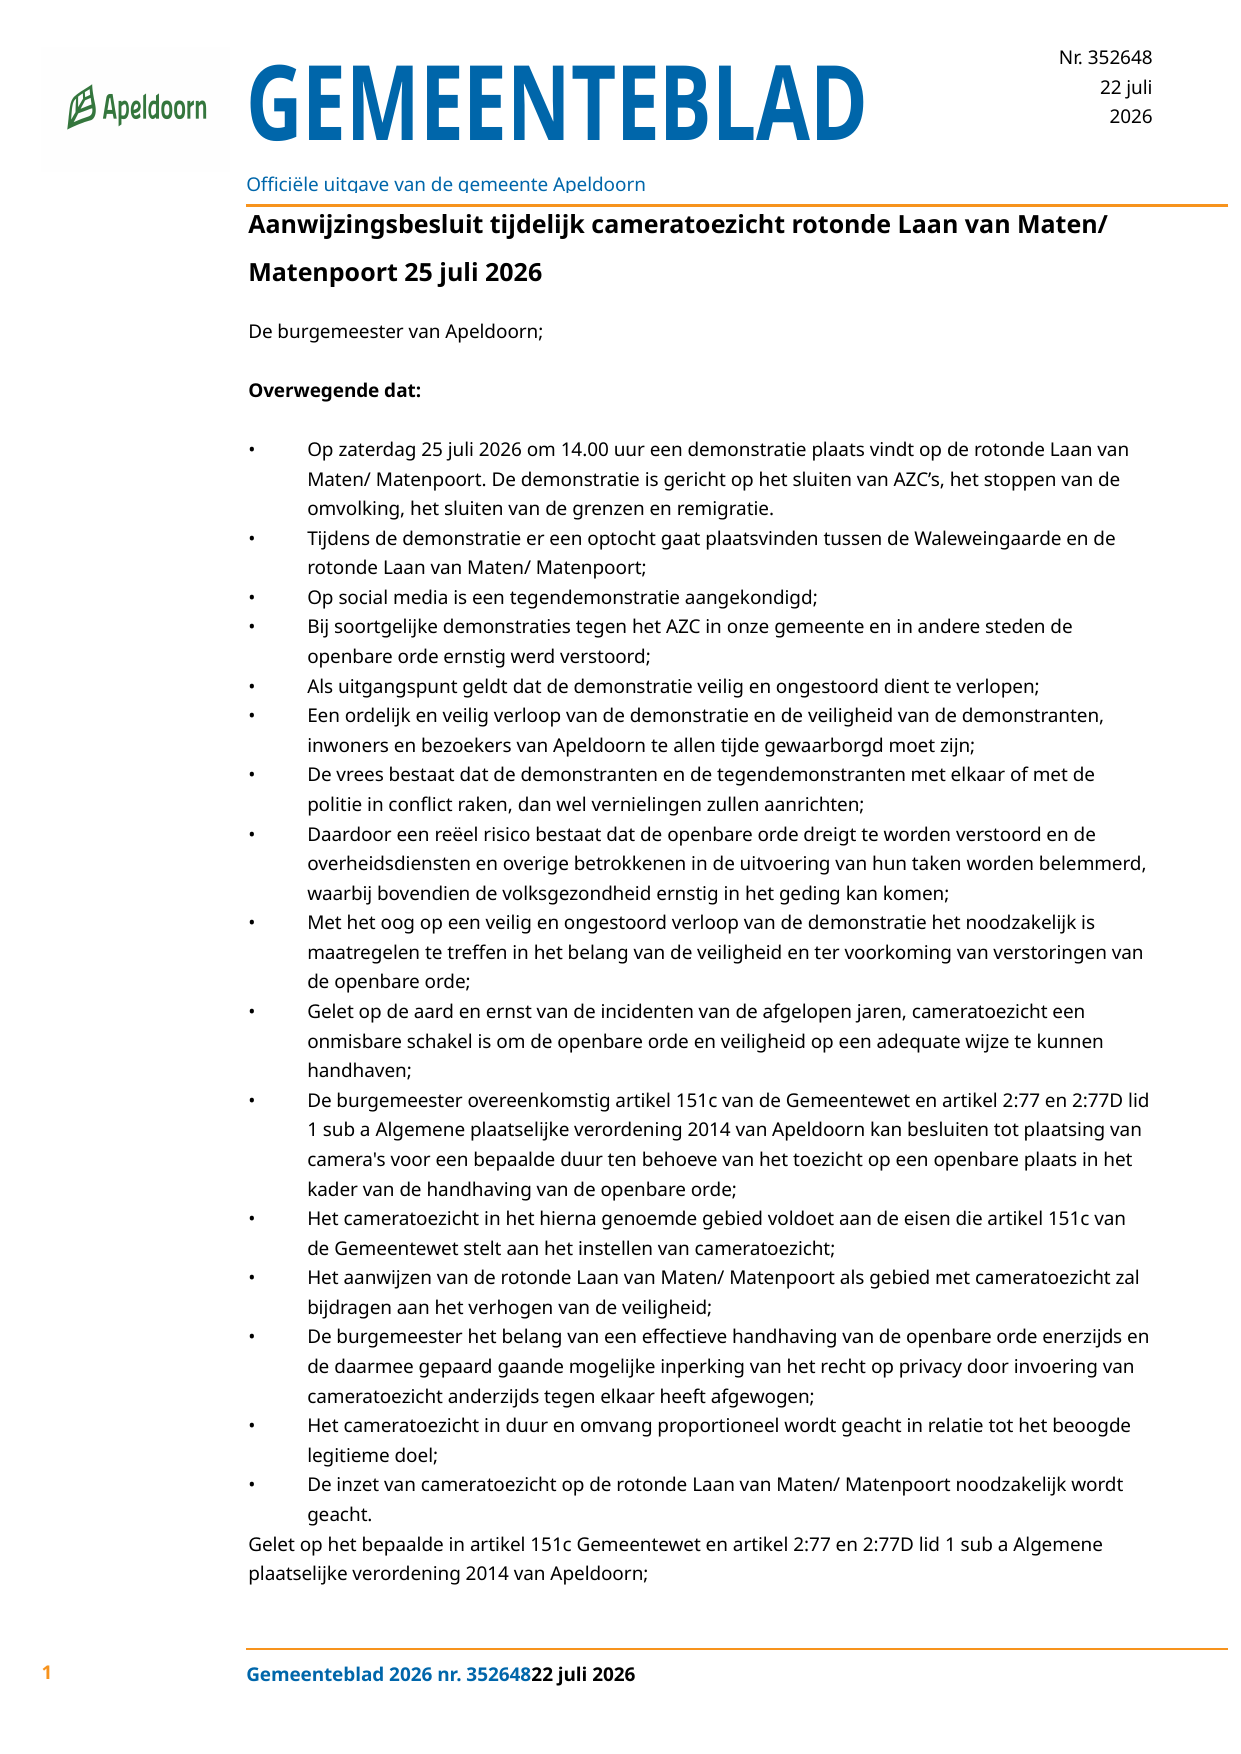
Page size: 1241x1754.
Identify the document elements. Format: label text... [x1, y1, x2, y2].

list Tijdens de demonstratie er een optocht gaat plaatsvinden tussen de Waleweingaarde en de rotonde Laan van Maten/ Matenpoort; [248, 525, 1152, 580]
list Het aanwijzen van de rotonde Laan van Maten/ Matenpoort als gebied met cameratoezicht zal bijdragen aan het verhogen van de veiligheid; [248, 1264, 1152, 1320]
text Gelet op het bepaalde in artikel 151c Gemeentewet en artikel 2:77 en 2:77D lid 1 sub a Algemene plaatselijke verordening 2014 van Apeldoorn; [248, 1531, 1152, 1586]
list De burgemeester het belang van een effectieve handhaving van de openbare orde enerzijds en de daarmee gepaard gaande mogelijke inperking van het recht op privacy door invoering van cameratoezicht anderzijds tegen elkaar heeft afgewogen; [248, 1324, 1152, 1409]
list Als uitgangspunt geldt dat de demonstratie veilig en ongestoord dient te verlopen; [248, 673, 1152, 699]
text Aanwijzingsbesluit tijdelijk cameratoezicht rotonde Laan van Maten/ Matenpoort 25 juli 2026 [248, 207, 1152, 288]
list De burgemeester overeenkomstig artikel 151c van de Gemeentewet en artikel 2:77 en 2:77D lid 1 sub a Algemene plaatselijke verordening 2014 van Apeldoorn kan besluiten tot plaatsing van camera's voor een bepaalde duur ten behoeve van het toezicht op een openbare plaats in het kader van de handhaving van de openbare orde; [248, 1087, 1152, 1202]
text De burgemeester van Apeldoorn; [248, 318, 1152, 344]
picture [41, 47, 231, 172]
list Het cameratoezicht in het hierna genoemde gebied voldoet aan de eisen die artikel 151c van de Gemeentewet stelt aan het instellen van cameratoezicht; [248, 1205, 1152, 1261]
text Overwegende dat: [248, 377, 1152, 403]
list De vrees bestaat dat de demonstranten en de tegendemonstranten met elkaar of met de politie in conflict raken, dan wel vernielingen zullen aanrichten; [248, 762, 1152, 817]
list De inzet van cameratoezicht op de rotonde Laan van Maten/ Matenpoort noodzakelijk wordt geacht. [248, 1472, 1152, 1527]
list Op zaterdag 25 juli 2026 om 14.00 uur een demonstratie plaats vindt op de rotonde Laan van Maten/ Matenpoort. De demonstratie is gericht op het sluiten van AZC’s, het stoppen van de omvolking, het sluiten van de grenzen en remigratie. [248, 436, 1152, 521]
list Een ordelijk en veilig verloop van de demonstratie en de veiligheid van de demonstranten, inwoners en bezoekers van Apeldoorn te allen tijde gewaarborgd moet zijn; [248, 702, 1152, 758]
list Met het oog op een veilig en ongestoord verloop van de demonstratie het noodzakelijk is maatregelen te treffen in het belang van de veiligheid en ter voorkoming van verstoringen van de openbare orde; [248, 909, 1152, 994]
list Het cameratoezicht in duur en omvang proportioneel wordt geacht in relatie tot het beoogde legitieme doel; [248, 1412, 1152, 1468]
list Gelet op de aard en ernst van de incidenten van de afgelopen jaren, cameratoezicht een onmisbare schakel is om de openbare orde en veiligheid op een adequate wijze te kunnen handhaven; [248, 998, 1152, 1083]
list Bij soortgelijke demonstraties tegen het AZC in onze gemeente en in andere steden de openbare orde ernstig werd verstoord; [248, 614, 1152, 669]
list Daardoor een reëel risico bestaat dat de openbare orde dreigt te worden verstoord en de overheidsdiensten en overige betrokkenen in de uitvoering van hun taken worden belemmerd, waarbij bovendien de volksgezondheid ernstig in het geding kan komen; [248, 821, 1152, 906]
list Op social media is een tegendemonstratie aangekondigd; [248, 584, 1152, 610]
